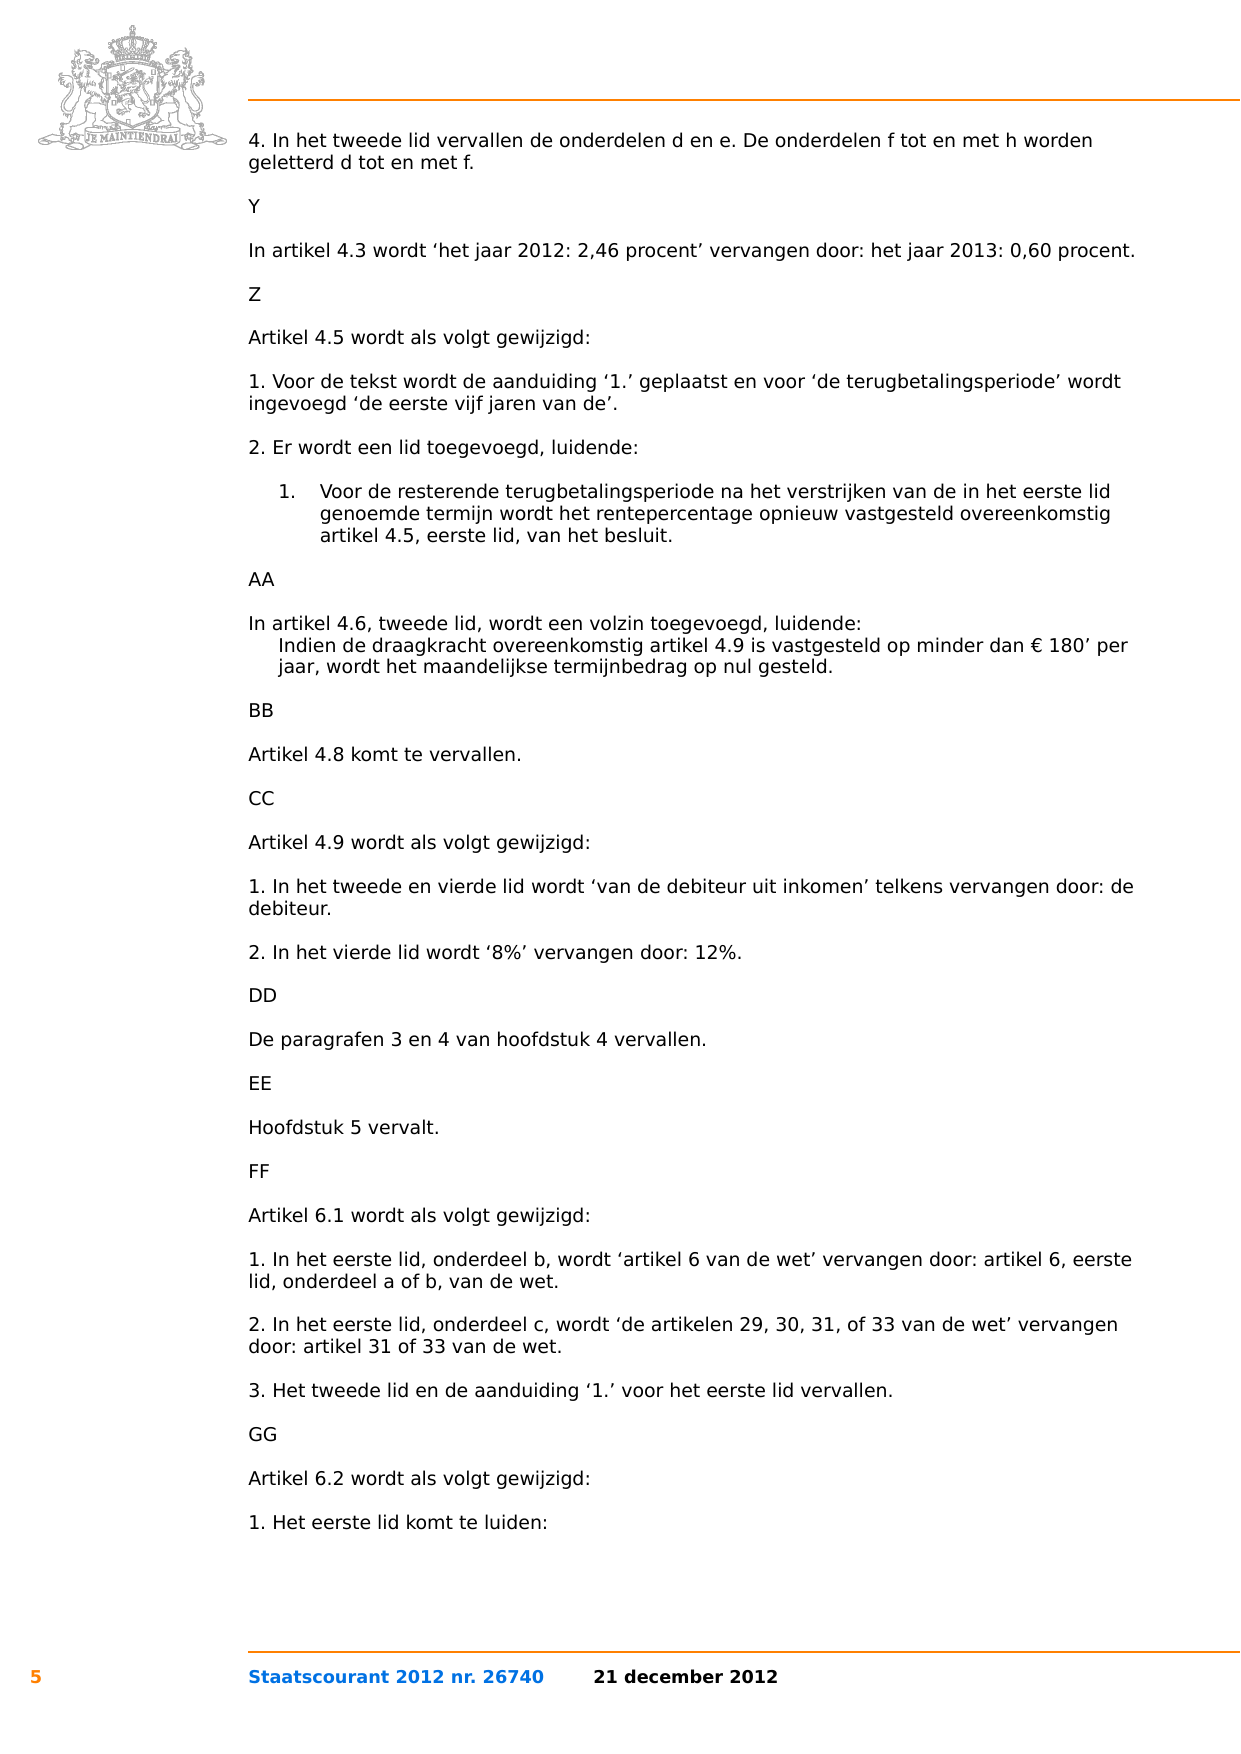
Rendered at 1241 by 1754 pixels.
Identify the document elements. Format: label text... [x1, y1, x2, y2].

text Hoofdstuk 5 vervalt. [248, 1117, 1163, 1139]
picture [38, 25, 227, 150]
text 3. Het tweede lid en de aanduiding ‘1.’ voor het eerste lid vervallen. [248, 1380, 1163, 1402]
text In artikel 4.6, tweede lid, wordt een volzin toegevoegd, luidende: [248, 612, 1163, 634]
text Artikel 4.5 wordt als volgt gewijzigd: [248, 327, 1163, 349]
text Indien de draagkracht overeenkomstig artikel 4.9 is vastgesteld op minder dan € 180’ per jaar, wordt het maandelijkse termijnbedrag op nul gesteld. [278, 634, 1163, 678]
text 2. In het vierde lid wordt ‘8%’ vervangen door: 12%. [248, 942, 1163, 963]
text CC [248, 788, 1163, 810]
text 1. Voor de resterende terugbetalingsperiode na het verstrijken van de in het eerste lid genoemde termijn wordt het rentepercentage opnieuw vastgesteld overeenkomstig artikel 4.5, eerste lid, van het besluit. [278, 481, 1163, 547]
text Artikel 6.1 wordt als volgt gewijzigd: [248, 1205, 1163, 1227]
text EE [248, 1073, 1163, 1095]
text 1. Voor de tekst wordt de aanduiding ‘1.’ geplaatst en voor ‘de terugbetalingsperiode’ wordt ingevoegd ‘de eerste vijf jaren van de’. [248, 371, 1163, 415]
text In artikel 4.3 wordt ‘het jaar 2012: 2,46 procent’ vervangen door: het jaar 2013: 0,60 procent. [248, 239, 1163, 262]
text FF [248, 1161, 1163, 1183]
text 1. Het eerste lid komt te luiden: [248, 1512, 1163, 1534]
text De paragrafen 3 en 4 van hoofdstuk 4 vervallen. [248, 1029, 1163, 1051]
text Artikel 4.8 komt te vervallen. [248, 744, 1163, 766]
text Z [248, 283, 1163, 305]
text DD [248, 985, 1163, 1007]
text 4. In het tweede lid vervallen de onderdelen d en e. De onderdelen f tot en met h worden geletterd d tot en met f. [248, 130, 1163, 174]
text Artikel 6.2 wordt als volgt gewijzigd: [248, 1468, 1163, 1490]
text GG [248, 1424, 1163, 1446]
text 1. In het tweede en vierde lid wordt ‘van de debiteur uit inkomen’ telkens vervangen door: de debiteur. [248, 876, 1163, 920]
text 2. In het eerste lid, onderdeel c, wordt ‘de artikelen 29, 30, 31, of 33 van de wet’ vervangen door: artikel 31 of 33 van de wet. [248, 1314, 1163, 1358]
text Y [248, 196, 1163, 218]
text BB [248, 700, 1163, 722]
text 1. In het eerste lid, onderdeel b, wordt ‘artikel 6 van de wet’ vervangen door: artikel 6, eerste lid, onderdeel a of b, van de wet. [248, 1248, 1163, 1292]
text 2. Er wordt een lid toegevoegd, luidende: [248, 437, 1163, 459]
text Artikel 4.9 wordt als volgt gewijzigd: [248, 832, 1163, 854]
text AA [248, 569, 1163, 591]
